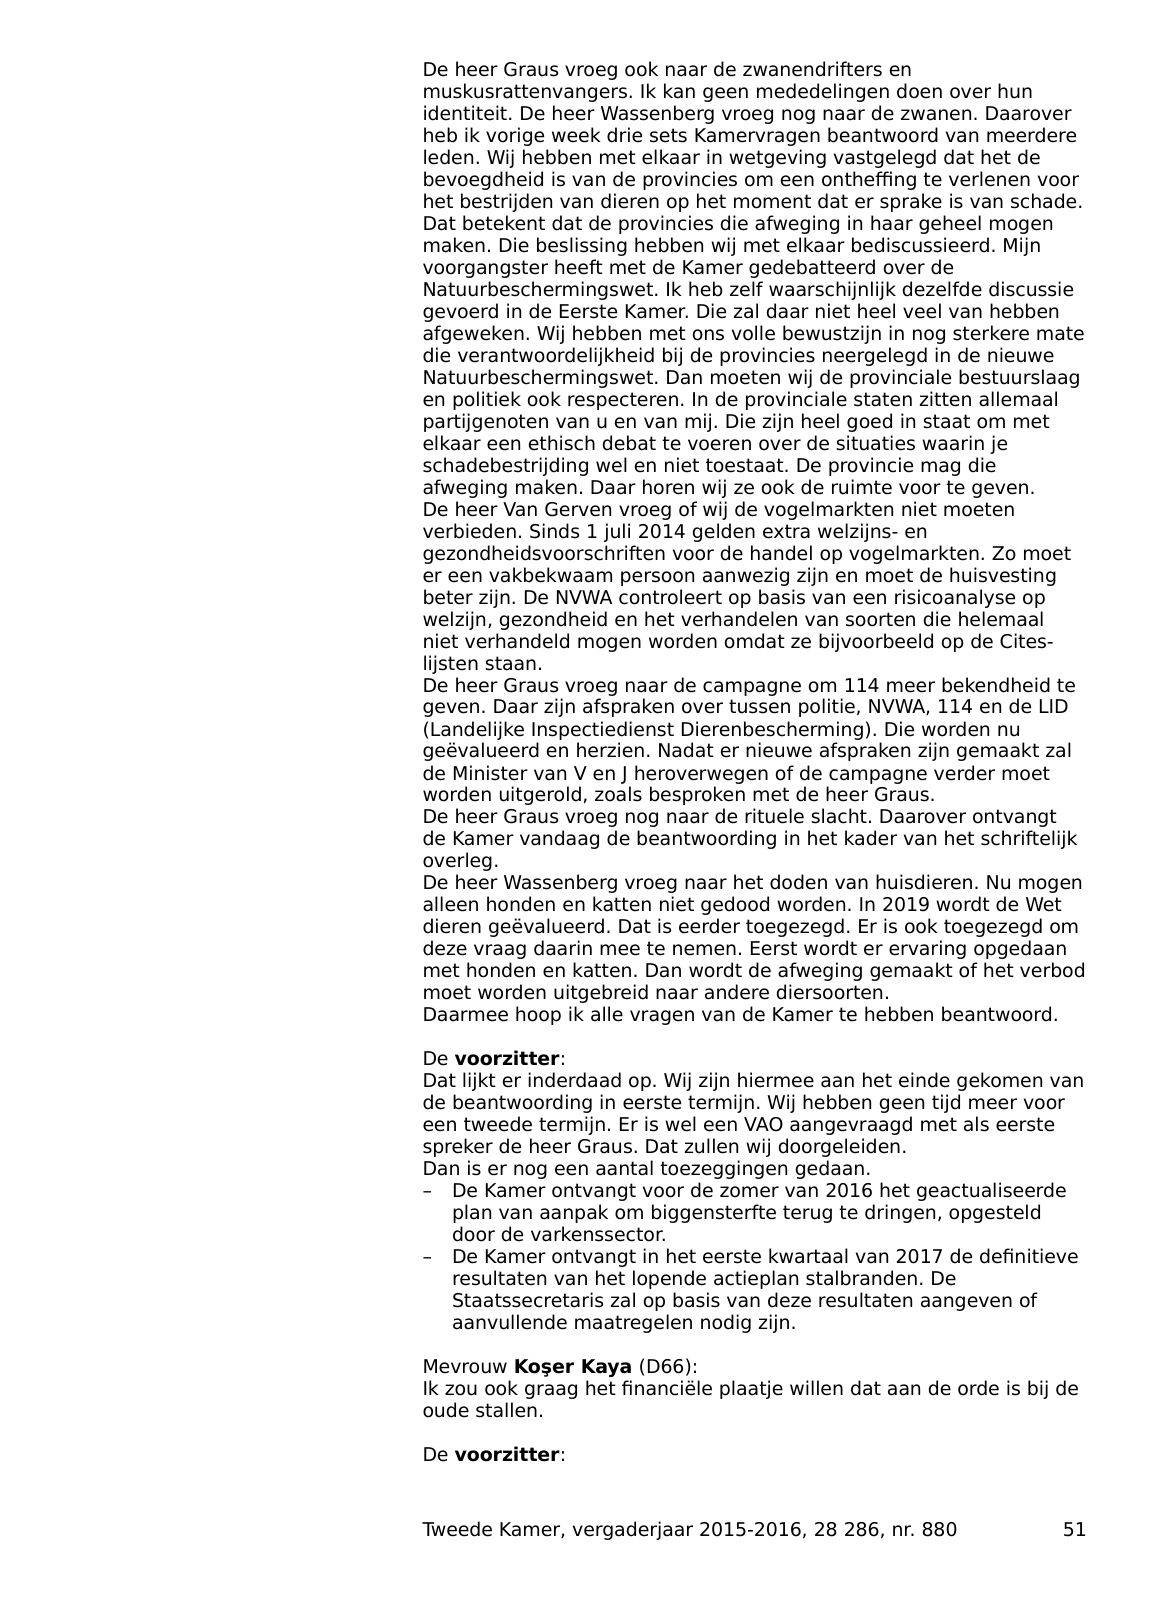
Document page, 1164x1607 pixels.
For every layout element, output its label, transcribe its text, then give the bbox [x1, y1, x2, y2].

text De heer Van Gerven vroeg of wij de vogelmarkten niet moeten verbieden. Sinds 1 juli 2014 gelden extra welzijns- en gezondheidsvoorschriften voor de handel op vogelmarkten. Zo moet er een vakbekwaam persoon aanwezig zijn en moet de huisvesting beter zijn. De NVWA controleert op basis van een risicoanalyse op welzijn, gezondheid en het verhandelen van soorten die helemaal niet verhandeld mogen worden omdat ze bijvoorbeeld op de Cites-lijsten staan. [422, 499, 1087, 674]
text – De Kamer ontvangt voor de zomer van 2016 het geactualiseerde plan van aanpak om biggensterfte terug te dringen, opgesteld door de varkenssector. [422, 1180, 1087, 1246]
text De voorzitter: [422, 1048, 1087, 1070]
text De heer Wassenberg vroeg naar het doden van huisdieren. Nu mogen alleen honden en katten niet gedood worden. In 2019 wordt de Wet dieren geëvalueerd. Dat is eerder toegezegd. Er is ook toegezegd om deze vraag daarin mee te nemen. Eerst wordt er ervaring opgedaan met honden en katten. Dan wordt de afweging gemaakt of het verbod moet worden uitgebreid naar andere diersoorten. [422, 872, 1087, 1004]
text Ik zou ook graag het financiële plaatje willen dat aan de orde is bij de oude stallen. [422, 1378, 1087, 1422]
text De heer Graus vroeg naar de campagne om 114 meer bekendheid te geven. Daar zijn afspraken over tussen politie, NVWA, 114 en de LID (Landelijke Inspectiedienst Dierenbescherming). Die worden nu geëvalueerd en herzien. Nadat er nieuwe afspraken zijn gemaakt zal de Minister van V en J heroverwegen of de campagne verder moet worden uitgerold, zoals besproken met de heer Graus. [422, 674, 1087, 806]
text Daarmee hoop ik alle vragen van de Kamer te hebben beantwoord. [422, 1004, 1087, 1026]
text Dat lijkt er inderdaad op. Wij zijn hiermee aan het einde gekomen van de beantwoording in eerste termijn. Wij hebben geen tijd meer voor een tweede termijn. Er is wel een VAO aangevraagd met als eerste spreker de heer Graus. Dat zullen wij doorgeleiden. [422, 1070, 1087, 1158]
text De voorzitter: [422, 1444, 1087, 1466]
text De heer Graus vroeg nog naar de rituele slacht. Daarover ontvangt de Kamer vandaag de beantwoording in het kader van het schriftelijk overleg. [422, 806, 1087, 872]
text De heer Graus vroeg ook naar de zwanendrifters en muskusrattenvangers. Ik kan geen mededelingen doen over hun identiteit. De heer Wassenberg vroeg nog naar de zwanen. Daarover heb ik vorige week drie sets Kamervragen beantwoord van meerdere leden. Wij hebben met elkaar in wetgeving vastgelegd dat het de bevoegdheid is van de provincies om een ontheffing te verlenen voor het bestrijden van dieren op het moment dat er sprake is van schade. Dat betekent dat de provincies die afweging in haar geheel mogen maken. Die beslissing hebben wij met elkaar bediscussieerd. Mijn voorgangster heeft met de Kamer gedebatteerd over de Natuurbeschermingswet. Ik heb zelf waarschijnlijk dezelfde discussie gevoerd in de Eerste Kamer. Die zal daar niet heel veel van hebben afgeweken. Wij hebben met ons volle bewustzijn in nog sterkere mate die verantwoordelijkheid bij de provincies neergelegd in de nieuwe Natuurbeschermingswet. Dan moeten wij de provinciale bestuurslaag en politiek ook respecteren. In de provinciale staten zitten allemaal partijgenoten van u en van mij. Die zijn heel goed in staat om met elkaar een ethisch debat te voeren over de situaties waarin je schadebestrijding wel en niet toestaat. De provincie mag die afweging maken. Daar horen wij ze ook de ruimte voor te geven. [422, 59, 1087, 499]
text Mevrouw Koşer Kaya (D66): [422, 1356, 1087, 1378]
text Dan is er nog een aantal toezeggingen gedaan. [422, 1158, 1087, 1180]
text – De Kamer ontvangt in het eerste kwartaal van 2017 de definitieve resultaten van het lopende actieplan stalbranden. De Staatssecretaris zal op basis van deze resultaten aangeven of aanvullende maatregelen nodig zijn. [422, 1246, 1087, 1334]
